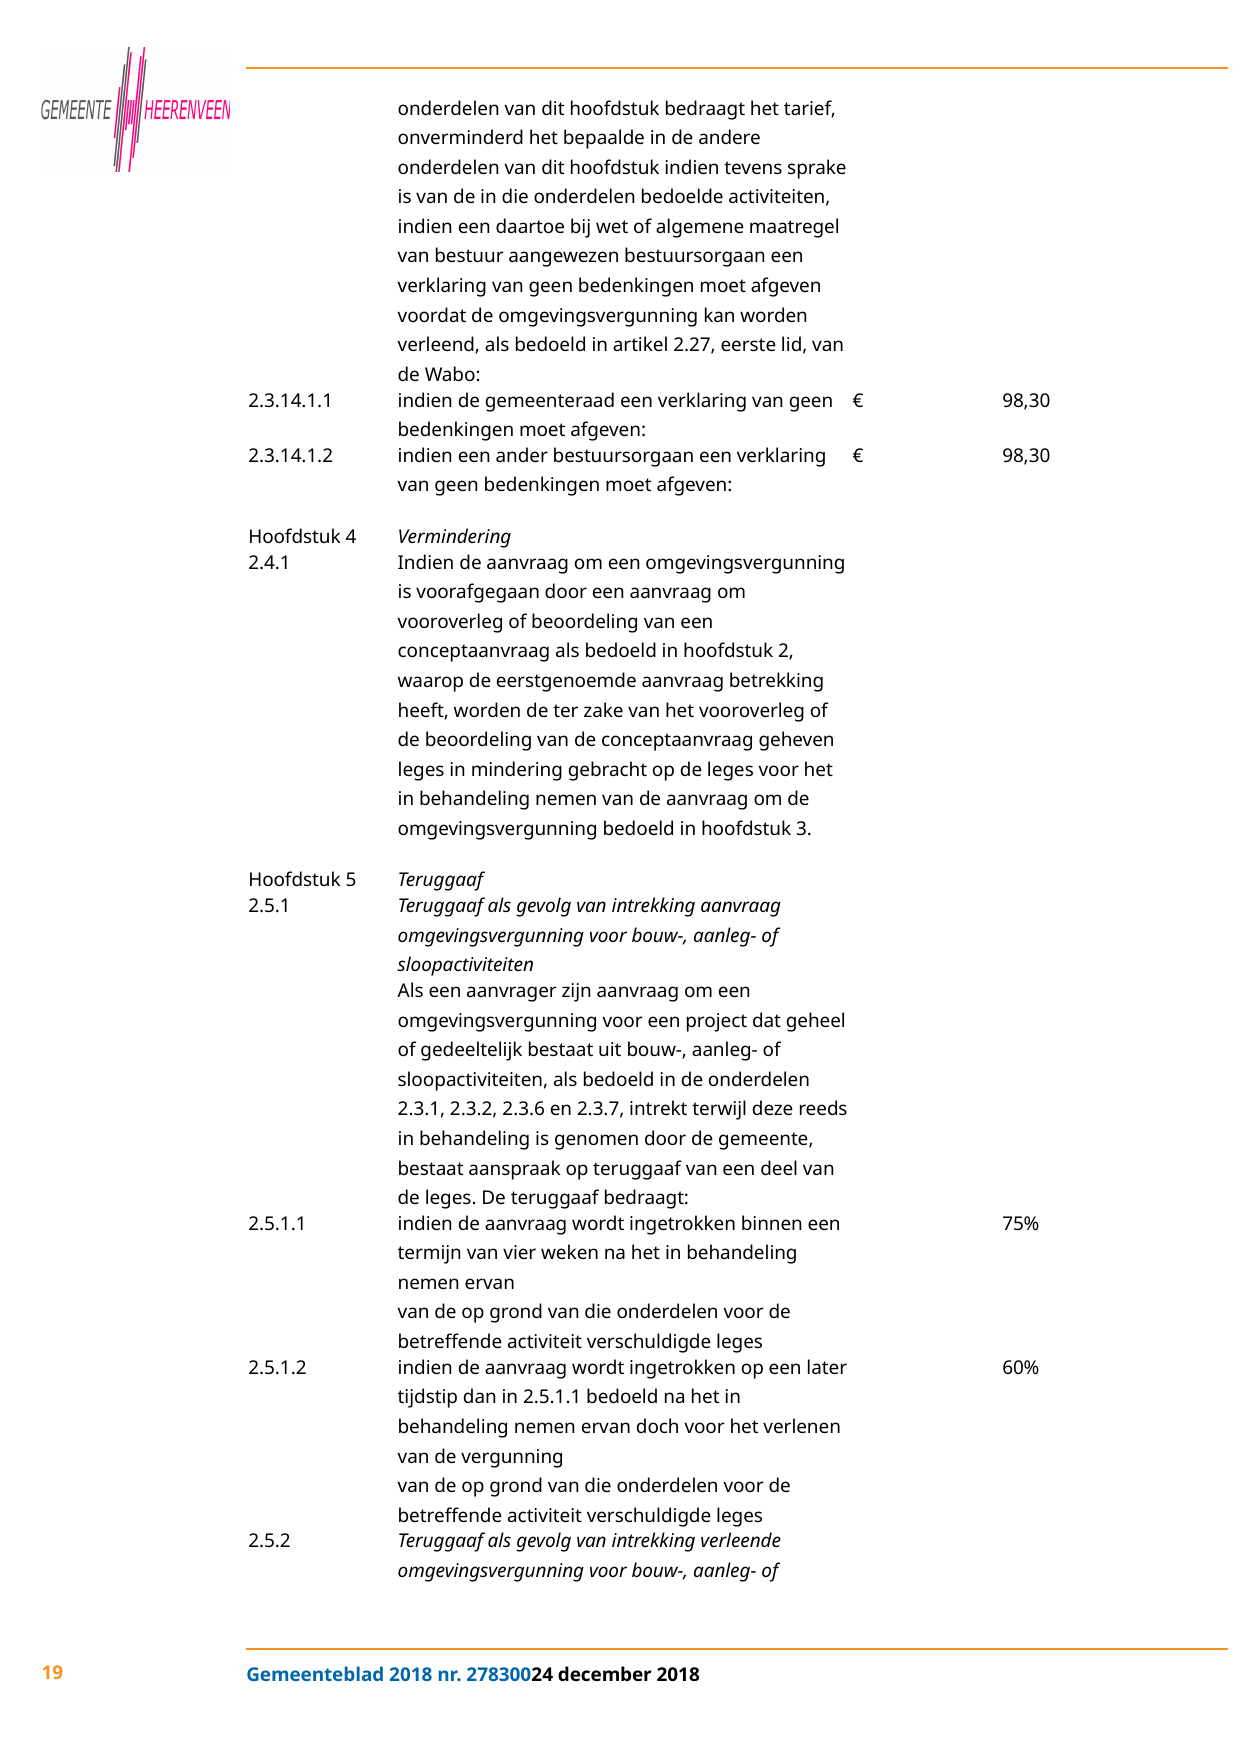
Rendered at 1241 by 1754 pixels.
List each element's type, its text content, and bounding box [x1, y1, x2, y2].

table_cell indien de aanvraag wordt ingetrokken op een later tijdstip dan in 2.5.1.1 bedoeld na het in behandeling nemen ervan doch voor het verlenen van de vergunning van de op grond van die onderdelen voor de betreffende activiteit verschuldigde leges [398, 1354, 852, 1528]
table_cell indien de aanvraag wordt ingetrokken binnen een termijn van vier weken na het in behandeling nemen ervan van de op grond van die onderdelen voor de betreffende activiteit verschuldigde leges [398, 1210, 852, 1354]
table_cell [1002, 1528, 1152, 1583]
table_cell 2.5.2 [248, 1528, 397, 1583]
table_cell [1002, 523, 1152, 549]
table_cell 2.5.1.2 [248, 1354, 397, 1528]
table_cell [853, 867, 1002, 892]
table_cell 98,30 [1002, 387, 1152, 442]
table_cell onderdelen van dit hoofdstuk bedraagt het tarief, onverminderd het bepaalde in de andere onderdelen van dit hoofdstuk indien tevens sprake is van de in die onderdelen bedoelde activiteiten, indien een daartoe bij wet of algemene maatregel van bestuur aangewezen bestuursorgaan een verklaring van geen bedenkingen moet afgeven voordat de omgevingsvergunning kan worden verleend, als bedoeld in artikel 2.27, eerste lid, van de Wabo: [398, 95, 852, 387]
table_cell Teruggaaf als gevolg van intrekking aanvraag omgevingsvergunning voor bouw-, aanleg- of sloopactiviteiten [398, 892, 852, 977]
table_cell [398, 841, 852, 867]
table_cell indien een ander bestuursorgaan een verklaring van geen bedenkingen moet afgeven: [398, 442, 852, 497]
table_cell € [853, 442, 1002, 497]
table_cell [1002, 95, 1152, 387]
table_cell 2.3.14.1.1 [248, 387, 397, 442]
table_cell [853, 498, 1002, 523]
table_cell [398, 498, 852, 523]
table_cell Indien de aanvraag om een omgevingsvergunning is voorafgegaan door een aanvraag om vooroverleg of beoordeling van een conceptaanvraag als bedoeld in hoofdstuk 2, waarop de eerstgenoemde aanvraag betrekking heeft, worden de ter zake van het vooroverleg of de beoordeling van de conceptaanvraag geheven leges in mindering gebracht op de leges voor het in behandeling nemen van de aanvraag om de omgevingsvergunning bedoeld in hoofdstuk 3. [398, 549, 852, 841]
table_cell [853, 1210, 1002, 1354]
table_cell Als een aanvrager zijn aanvraag om een omgevingsvergunning voor een project dat geheel of gedeeltelijk bestaat uit bouw-, aanleg- of sloopactiviteiten, als bedoeld in de onderdelen 2.3.1, 2.3.2, 2.3.6 en 2.3.7, intrekt terwijl deze reeds in behandeling is genomen door de gemeente, bestaat aanspraak op teruggaaf van een deel van de leges. De teruggaaf bedraagt: [398, 977, 852, 1210]
table_cell [248, 95, 397, 387]
table_cell 2.4.1 [248, 549, 397, 841]
picture [41, 47, 231, 172]
table_cell Hoofdstuk 5 [248, 867, 397, 892]
table_cell [248, 498, 397, 523]
table_cell [1002, 977, 1152, 1210]
table_cell 2.5.1 [248, 892, 397, 977]
table_cell [853, 95, 1002, 387]
table_cell 98,30 [1002, 442, 1152, 497]
table_cell [853, 549, 1002, 841]
table_cell [853, 1528, 1002, 1583]
table_cell [1002, 498, 1152, 523]
table_cell [853, 892, 1002, 977]
table_cell € [853, 387, 1002, 442]
table_cell [853, 977, 1002, 1210]
table_cell Teruggaaf als gevolg van intrekking verleende omgevingsvergunning voor bouw-, aanleg- of [398, 1528, 852, 1583]
table_cell [1002, 867, 1152, 892]
table_cell 2.3.14.1.2 [248, 442, 397, 497]
table_cell [853, 841, 1002, 867]
table_cell [853, 1354, 1002, 1528]
table_cell indien de gemeenteraad een verklaring van geen bedenkingen moet afgeven: [398, 387, 852, 442]
table_cell [853, 523, 1002, 549]
table_cell [248, 977, 397, 1210]
table_cell 60% [1002, 1354, 1152, 1528]
table_cell 2.5.1.1 [248, 1210, 397, 1354]
table_cell 75% [1002, 1210, 1152, 1354]
table_cell Hoofdstuk 4 [248, 523, 397, 549]
table_cell [1002, 549, 1152, 841]
table_cell Teruggaaf [398, 867, 852, 892]
table_cell [248, 841, 397, 867]
table_cell [1002, 892, 1152, 977]
table_cell Vermindering [398, 523, 852, 549]
table_cell [1002, 841, 1152, 867]
